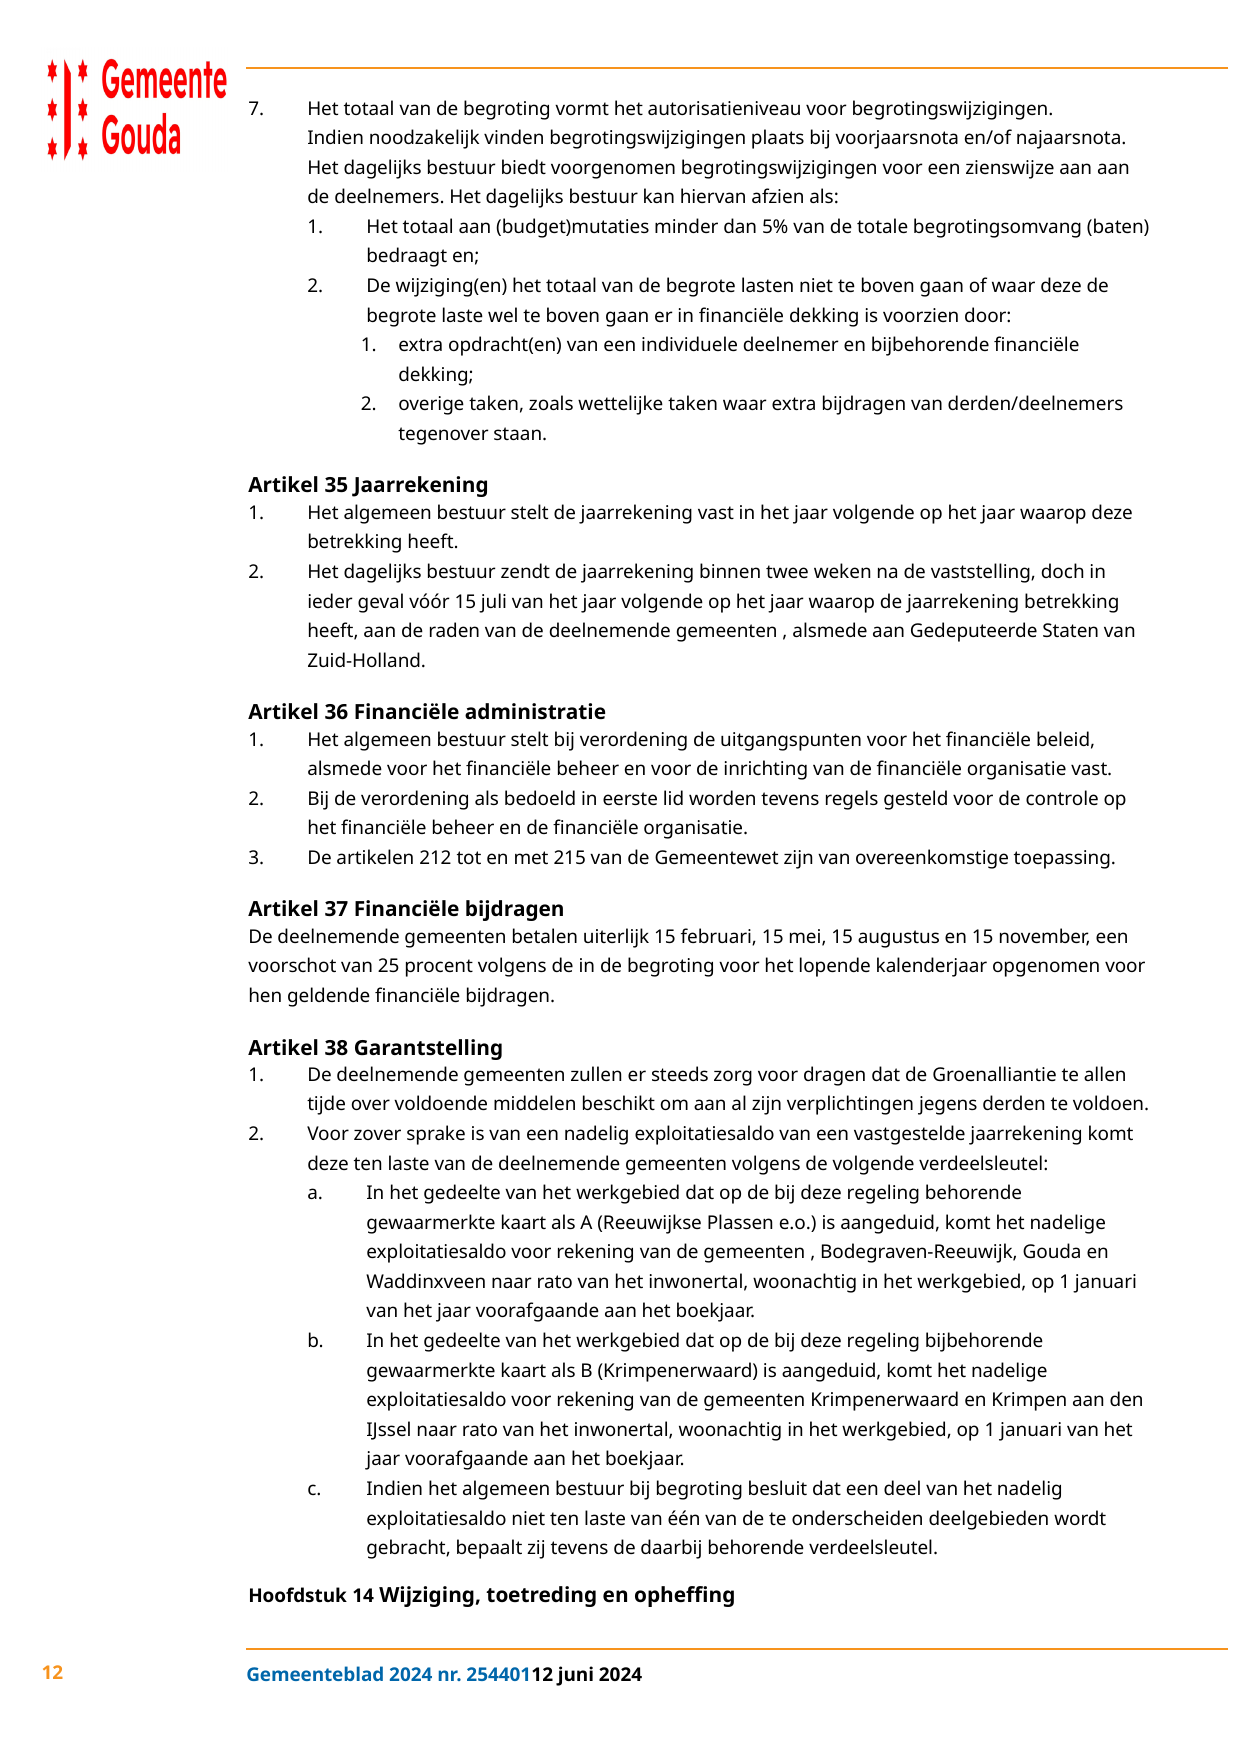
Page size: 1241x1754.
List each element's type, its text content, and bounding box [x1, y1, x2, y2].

picture [41, 47, 231, 172]
text Hoofdstuk 14 Wijziging, toetreding en opheffing [248, 1580, 1152, 1608]
list Voor zover sprake is van een nadelig exploitatiesaldo van een vastgestelde jaarrekening komt deze ten laste van de deelnemende gemeenten volgens de volgende verdeelsleutel: [248, 1120, 1152, 1176]
text De deelnemende gemeenten betalen uiterlijk 15 februari, 15 mei, 15 augustus en 15 november, een voorschot van 25 procent volgens de in de begroting voor het lopende kalenderjaar opgenomen voor hen geldende financiële bijdragen. [248, 923, 1152, 1008]
list Het algemeen bestuur stelt de jaarrekening vast in het jaar volgende op het jaar waarop deze betrekking heeft. [248, 499, 1152, 554]
list Bij de verordening als bedoeld in eerste lid worden tevens regels gesteld voor de controle op het financiële beheer en de financiële organisatie. [248, 785, 1152, 840]
list In het gedeelte van het werkgebied dat op de bij deze regeling behorende gewaarmerkte kaart als A (Reeuwijkse Plassen e.o.) is aangeduid, komt het nadelige exploitatiesaldo voor rekening van de gemeenten , Bodegraven-Reeuwijk, Gouda en Waddinxveen naar rato van het inwonertal, woonachtig in het werkgebied, op 1 januari van het jaar voorafgaande aan het boekjaar. [307, 1179, 1152, 1323]
list overige taken, zoals wettelijke taken waar extra bijdragen van derden/deelnemers tegenover staan. [361, 391, 1152, 446]
list Het algemeen bestuur stelt bij verordening de uitgangspunten voor het financiële beleid, alsmede voor het financiële beheer en voor de inrichting van de financiële organisatie vast. [248, 726, 1152, 781]
text Artikel 38 Garantstelling [248, 1033, 1152, 1061]
text Artikel 37 Financiële bijdragen [248, 894, 1152, 923]
list Het dagelijks bestuur zendt de jaarrekening binnen twee weken na de vaststelling, doch in ieder geval vóór 15 juli van het jaar volgende op het jaar waarop de jaarrekening betrekking heeft, aan de raden van de deelnemende gemeenten , alsmede aan Gedeputeerde Staten van Zuid-Holland. [248, 558, 1152, 673]
text Artikel 35 Jaarrekening [248, 471, 1152, 499]
list Indien het algemeen bestuur bij begroting besluit dat een deel van het nadelig exploitatiesaldo niet ten laste van één van de te onderscheiden deelgebieden wordt gebracht, bepaalt zij tevens de daarbij behorende verdeelsleutel. [307, 1475, 1152, 1560]
list De deelnemende gemeenten zullen er steeds zorg voor dragen dat de Groenalliantie te allen tijde over voldoende middelen beschikt om aan al zijn verplichtingen jegens derden te voldoen. [248, 1061, 1152, 1116]
list De wijziging(en) het totaal van de begrote lasten niet te boven gaan of waar deze de begrote laste wel te boven gaan er in financiële dekking is voorzien door: [307, 272, 1152, 328]
text Artikel 36 Financiële administratie [248, 697, 1152, 726]
list extra opdracht(en) van een individuele deelnemer en bijbehorende financiële dekking; [361, 331, 1152, 387]
list Het totaal van de begroting vormt het autorisatieniveau voor begrotingswijzigingen. [248, 95, 1152, 121]
list In het gedeelte van het werkgebied dat op de bij deze regeling bijbehorende gewaarmerkte kaart als B (Krimpenerwaard) is aangeduid, komt het nadelige exploitatiesaldo voor rekening van de gemeenten Krimpenerwaard en Krimpen aan den IJssel naar rato van het inwonertal, woonachtig in het werkgebied, op 1 januari van het jaar voorafgaande aan het boekjaar. [307, 1327, 1152, 1471]
list Indien noodzakelijk vinden begrotingswijzigingen plaats bij voorjaarsnota en/of najaarsnota. Het dagelijks bestuur biedt voorgenomen begrotingswijzigingen voor een zienswijze aan aan de deelnemers. Het dagelijks bestuur kan hiervan afzien als: [248, 124, 1152, 209]
list De artikelen 212 tot en met 215 van de Gemeentewet zijn van overeenkomstige toepassing. [248, 844, 1152, 870]
list Het totaal aan (budget)mutaties minder dan 5% van de totale begrotingsomvang (baten) bedraagt en; [307, 213, 1152, 268]
